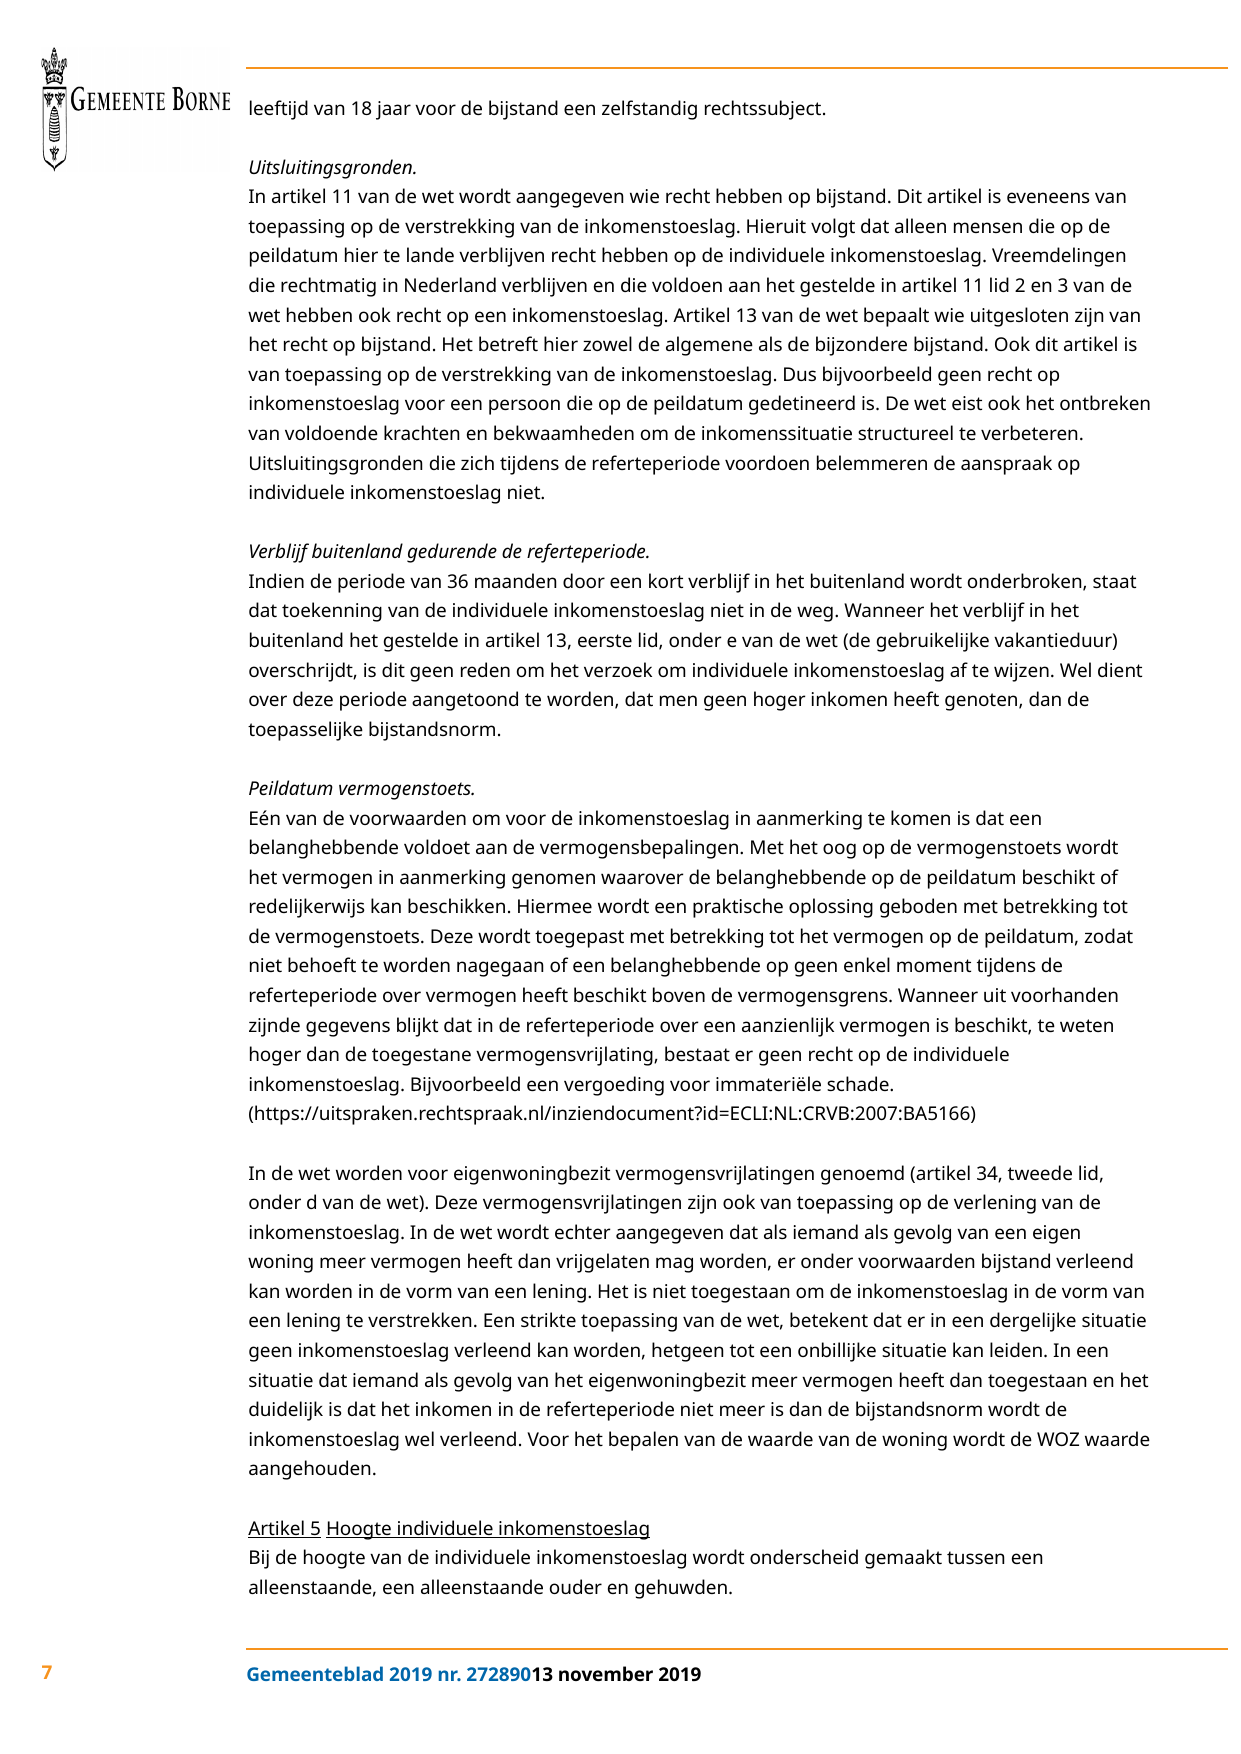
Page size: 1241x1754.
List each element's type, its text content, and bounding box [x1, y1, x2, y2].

text Verblijf buitenland gedurende de referteperiode. [248, 538, 1152, 564]
text Artikel 5 Hoogte individuele inkomenstoeslag [248, 1515, 1152, 1541]
text Eén van de voorwaarden om voor de inkomenstoeslag in aanmerking te komen is dat een belanghebbende voldoet aan de vermogensbepalingen. Met het oog op de vermogenstoets wordt het vermogen in aanmerking genomen waarover de belanghebbende op de peildatum beschikt of redelijkerwijs kan beschikken. Hiermee wordt een praktische oplossing geboden met betrekking tot de vermogenstoets. Deze wordt toegepast met betrekking tot het vermogen op de peildatum, zodat niet behoeft te worden nagegaan of een belanghebbende op geen enkel moment tijdens de referteperiode over vermogen heeft beschikt boven de vermogensgrens. Wanneer uit voorhanden zijnde gegevens blijkt dat in de referteperiode over een aanzienlijk vermogen is beschikt, te weten hoger dan de toegestane vermogensvrijlating, bestaat er geen recht op de individuele inkomenstoeslag. Bijvoorbeeld een vergoeding voor immateriële schade. (https://uitspraken.rechtspraak.nl/inziendocument?id=ECLI:NL:CRVB:2007:BA5166) [248, 805, 1152, 1126]
text leeftijd van 18 jaar voor de bijstand een zelfstandig rechtssubject. [248, 95, 1152, 121]
text In de wet worden voor eigenwoningbezit vermogensvrijlatingen genoemd (artikel 34, tweede lid, onder d van de wet). Deze vermogensvrijlatingen zijn ook van toepassing op de verlening van de inkomenstoeslag. In de wet wordt echter aangegeven dat als iemand als gevolg van een eigen woning meer vermogen heeft dan vrijgelaten mag worden, er onder voorwaarden bijstand verleend kan worden in de vorm van een lening. Het is niet toegestaan om de inkomenstoeslag in de vorm van een lening te verstrekken. Een strikte toepassing van de wet, betekent dat er in een dergelijke situatie geen inkomenstoeslag verleend kan worden, hetgeen tot een onbillijke situatie kan leiden. In een situatie dat iemand als gevolg van het eigenwoningbezit meer vermogen heeft dan toegestaan en het duidelijk is dat het inkomen in de referteperiode niet meer is dan de bijstandsnorm wordt de inkomenstoeslag wel verleend. Voor het bepalen van de waarde van de woning wordt de WOZ waarde aangehouden. [248, 1160, 1152, 1481]
picture [41, 47, 231, 172]
text Bij de hoogte van de individuele inkomenstoeslag wordt onderscheid gemaakt tussen een alleenstaande, een alleenstaande ouder en gehuwden. [248, 1544, 1152, 1600]
text In artikel 11 van de wet wordt aangegeven wie recht hebben op bijstand. Dit artikel is eveneens van toepassing op de verstrekking van de inkomenstoeslag. Hieruit volgt dat alleen mensen die op de peildatum hier te lande verblijven recht hebben op de individuele inkomenstoeslag. Vreemdelingen die rechtmatig in Nederland verblijven en die voldoen aan het gestelde in artikel 11 lid 2 en 3 van de wet hebben ook recht op een inkomenstoeslag. Artikel 13 van de wet bepaalt wie uitgesloten zijn van het recht op bijstand. Het betreft hier zowel de algemene als de bijzondere bijstand. Ook dit artikel is van toepassing op de verstrekking van de inkomenstoeslag. Dus bijvoorbeeld geen recht op inkomenstoeslag voor een persoon die op de peildatum gedetineerd is. De wet eist ook het ontbreken van voldoende krachten en bekwaamheden om de inkomenssituatie structureel te verbeteren. [248, 183, 1152, 446]
text Uitsluitingsgronden. [248, 154, 1152, 180]
text Indien de periode van 36 maanden door een kort verblijf in het buitenland wordt onderbroken, staat dat toekenning van de individuele inkomenstoeslag niet in de weg. Wanneer het verblijf in het buitenland het gestelde in artikel 13, eerste lid, onder e van de wet (de gebruikelijke vakantieduur) overschrijdt, is dit geen reden om het verzoek om individuele inkomenstoeslag af te wijzen. Wel dient over deze periode aangetoond te worden, dat men geen hoger inkomen heeft genoten, dan de toepasselijke bijstandsnorm. [248, 568, 1152, 742]
text Peildatum vermogenstoets. [248, 775, 1152, 801]
text Uitsluitingsgronden die zich tijdens de referteperiode voordoen belemmeren de aanspraak op individuele inkomenstoeslag niet. [248, 450, 1152, 505]
